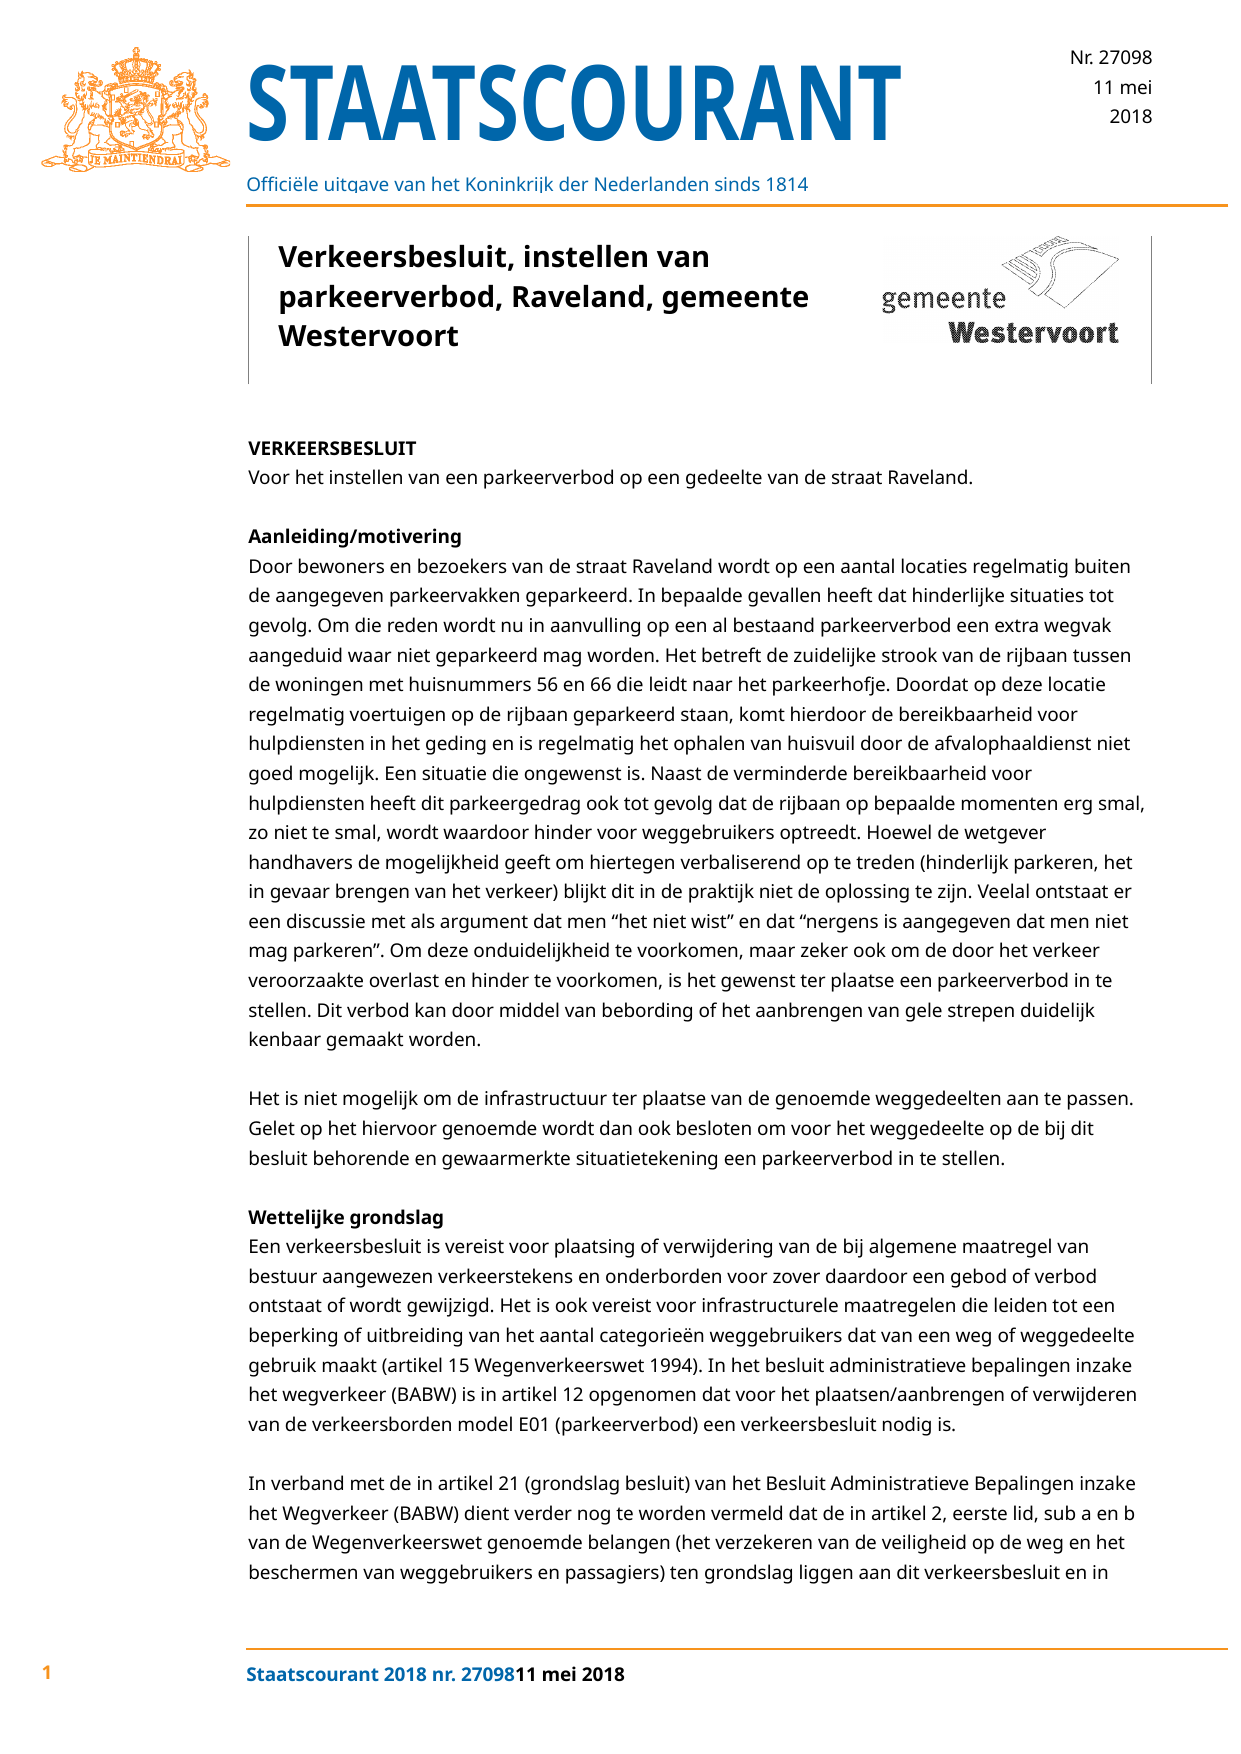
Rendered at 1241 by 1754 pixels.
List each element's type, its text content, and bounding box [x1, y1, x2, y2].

table_header [850, 236, 882, 342]
picture [882, 236, 1119, 343]
text Voor het instellen van een parkeerverbod op een gedeelte van de straat Raveland. [248, 464, 1152, 490]
text Aanleiding/motivering [248, 523, 1152, 549]
text Het is niet mogelijk om de infrastructuur ter plaatse van de genoemde weggedeelten aan te passen. Gelet op het hiervoor genoemde wordt dan ook besloten om voor het weggedeelte op de bij dit besluit behorende en gewaarmerkte situatietekening een parkeerverbod in te stellen. [248, 1086, 1152, 1170]
text VERKEERSBESLUIT [248, 435, 1152, 460]
table_header [850, 343, 1151, 384]
picture [41, 47, 231, 172]
text Wettelijke grondslag [248, 1204, 1152, 1229]
table_header [1119, 236, 1151, 342]
text Door bewoners en bezoekers van de straat Raveland wordt op een aantal locaties regelmatig buiten de aangegeven parkeervakken geparkeerd. In bepaalde gevallen heeft dat hinderlijke situaties tot gevolg. Om die reden wordt nu in aanvulling op een al bestaand parkeerverbod een extra wegvak aangeduid waar niet geparkeerd mag worden. Het betreft de zuidelijke strook van de rijbaan tussen de woningen met huisnummers 56 en 66 die leidt naar het parkeerhofje. Doordat op deze locatie regelmatig voertuigen op de rijbaan geparkeerd staan, komt hierdoor de bereikbaarheid voor hulpdiensten in het geding en is regelmatig het ophalen van huisvuil door de afvalophaaldienst niet goed mogelijk. Een situatie die ongewenst is. Naast de verminderde bereikbaarheid voor hulpdiensten heeft dit parkeergedrag ook tot gevolg dat de rijbaan op bepaalde momenten erg smal, zo niet te smal, wordt waardoor hinder voor weggebruikers optreedt. Hoewel de wetgever handhavers de mogelijkheid geeft om hiertegen verbaliserend op te treden (hinderlijk parkeren, het in gevaar brengen van het verkeer) blijkt dit in de praktijk niet de oplossing te zijn. Veelal ontstaat er een discussie met als argument dat men “het niet wist” en dat “nergens is aangegeven dat men niet mag parkeren”. Om deze onduidelijkheid te voorkomen, maar zeker ook om de door het verkeer veroorzaakte overlast en hinder te voorkomen, is het gewenst ter plaatse een parkeerverbod in te stellen. Dit verbod kan door middel van bebording of het aanbrengen van gele strepen duidelijk kenbaar gemaakt worden. [248, 553, 1152, 1052]
table_header Verkeersbesluit, instellen van parkeerverbod, Raveland, gemeente Westervoort [249, 236, 850, 384]
text Een verkeersbesluit is vereist voor plaatsing of verwijdering van de bij algemene maatregel van bestuur aangewezen verkeerstekens en onderborden voor zover daardoor een gebod of verbod ontstaat of wordt gewijzigd. Het is ook vereist voor infrastructurele maatregelen die leiden tot een beperking of uitbreiding van het aantal categorieën weggebruikers dat van een weg of weggedeelte gebruik maakt (artikel 15 Wegenverkeerswet 1994). In het besluit administratieve bepalingen inzake het wegverkeer (BABW) is in artikel 12 opgenomen dat voor het plaatsen/aanbrengen of verwijderen van de verkeersborden model E01 (parkeerverbod) een verkeersbesluit nodig is. [248, 1233, 1152, 1437]
text In verband met de in artikel 21 (grondslag besluit) van het Besluit Administratieve Bepalingen inzake het Wegverkeer (BABW) dient verder nog te worden vermeld dat de in artikel 2, eerste lid, sub a en b van de Wegenverkeerswet genoemde belangen (het verzekeren van de veiligheid op de weg en het beschermen van weggebruikers en passagiers) ten grondslag liggen aan dit verkeersbesluit en in [248, 1470, 1152, 1584]
